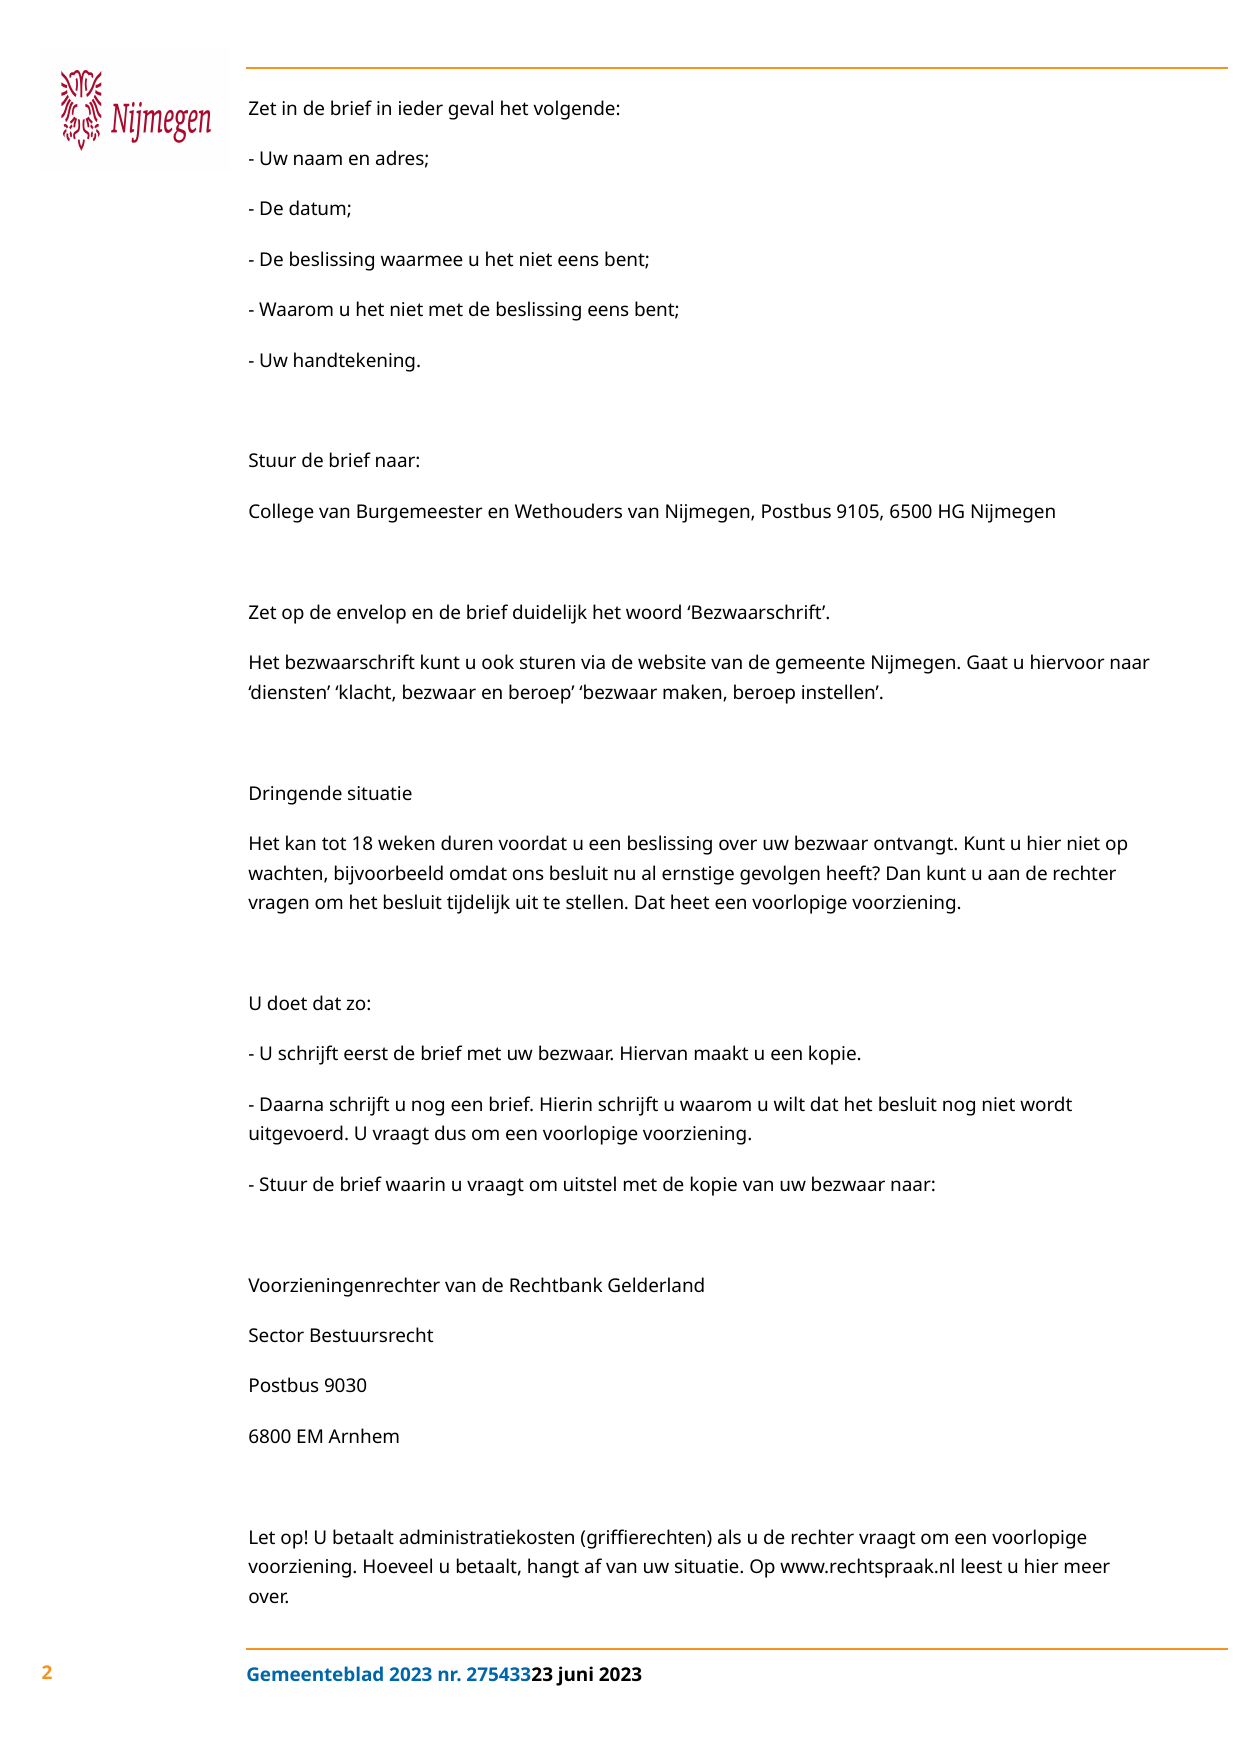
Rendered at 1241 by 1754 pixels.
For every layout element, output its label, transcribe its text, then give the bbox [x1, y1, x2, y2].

text Sector Bestuursrecht [248, 1322, 1152, 1348]
text Zet in de brief in ieder geval het volgende: [248, 95, 1152, 121]
picture [41, 47, 231, 172]
text Het kan tot 18 weken duren voordat u een beslissing over uw bezwaar ontvangt. Kunt u hier niet op wachten, bijvoorbeeld omdat ons besluit nu al ernstige gevolgen heeft? Dan kunt u aan de rechter vragen om het besluit tijdelijk uit te stellen. Dat heet een voorlopige voorziening. [248, 830, 1152, 915]
text - Stuur de brief waarin u vraagt om uitstel met de kopie van uw bezwaar naar: [248, 1171, 1152, 1197]
text - De datum; [248, 196, 1152, 221]
text Voorzieningenrechter van de Rechtbank Gelderland [248, 1272, 1152, 1298]
text - Daarna schrijft u nog een brief. Hierin schrijft u waarom u wilt dat het besluit nog niet wordt uitgevoerd. U vraagt dus om een voorlopige voorziening. [248, 1091, 1152, 1146]
text U doet dat zo: [248, 990, 1152, 1016]
text Dringende situatie [248, 780, 1152, 806]
text - Uw handtekening. [248, 347, 1152, 373]
text Let op! U betaalt administratiekosten (griffierechten) als u de rechter vraagt om een voorlopige voorziening. Hoeveel u betaalt, hangt af van uw situatie. Op www.rechtspraak.nl leest u hier meer over. [248, 1524, 1152, 1609]
text - Waarom u het niet met de beslissing eens bent; [248, 296, 1152, 322]
text 6800 EM Arnhem [248, 1423, 1152, 1449]
text College van Burgemeester en Wethouders van Nijmegen, Postbus 9105, 6500 HG Nijmegen [248, 498, 1152, 524]
text - De beslissing waarmee u het niet eens bent; [248, 246, 1152, 272]
text - U schrijft eerst de brief met uw bezwaar. Hiervan maakt u een kopie. [248, 1041, 1152, 1066]
text Zet op de envelop en de brief duidelijk het woord ‘Bezwaarschrift’. [248, 599, 1152, 625]
text Postbus 9030 [248, 1373, 1152, 1398]
text - Uw naam en adres; [248, 145, 1152, 171]
text Stuur de brief naar: [248, 448, 1152, 473]
text Het bezwaarschrift kunt u ook sturen via de website van de gemeente Nijmegen. Gaat u hiervoor naar ‘diensten’ ‘klacht, bezwaar en beroep’ ‘bezwaar maken, beroep instellen’. [248, 649, 1152, 705]
